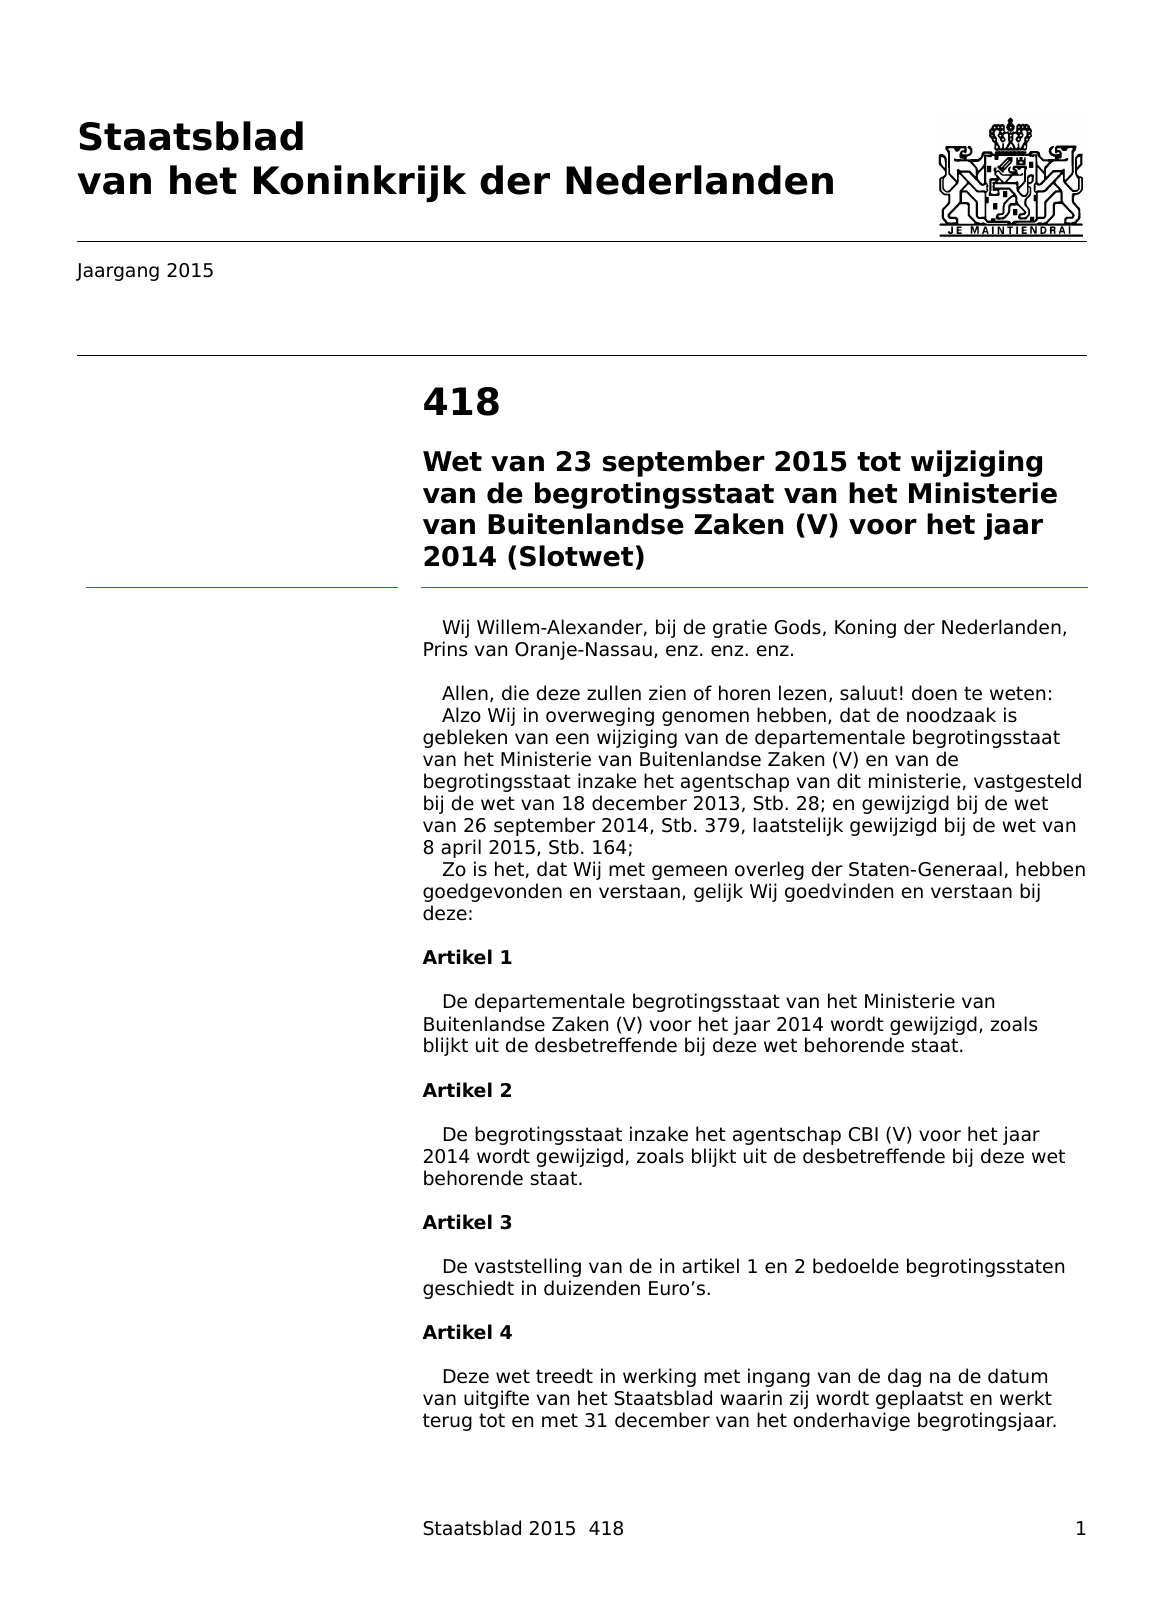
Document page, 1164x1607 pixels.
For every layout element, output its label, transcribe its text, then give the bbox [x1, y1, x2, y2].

table_cell Jaargang 2015 [77, 242, 1087, 355]
subtitle 418 [422, 381, 1087, 424]
text Zo is het, dat Wij met gemeen overleg der Staten-Generaal, hebben goedgevonden en verstaan, gelijk Wij goedvinden en verstaan bij deze: [422, 859, 1087, 925]
text Wij Willem-Alexander, bij de gratie Gods, Koning der Nederlanden, Prins van Oranje-Nassau, enz. enz. enz. [422, 617, 1087, 661]
text Deze wet treedt in werking met ingang van de dag na de datum van uitgifte van het Staatsblad waarin zij wordt geplaatst en werkt terug tot en met 31 december van het onderhavige begrotingsjaar. [422, 1366, 1087, 1432]
table_header Staatsblad van het Koninkrijk der Nederlanden [77, 100, 886, 241]
subtitle Artikel 4 [422, 1322, 1087, 1344]
text De departementale begrotingsstaat van het Ministerie van Buitenlandse Zaken (V) voor het jaar 2014 wordt gewijzigd, zoals blijkt uit de desbetreffende bij deze wet behorende staat. [422, 991, 1087, 1057]
subtitle Artikel 3 [422, 1212, 1087, 1234]
text Wet van 23 september 2015 tot wijziging van de begrotingsstaat van het Ministerie van Buitenlandse Zaken (V) voor het jaar 2014 (Slotwet) [422, 447, 1087, 573]
text De begrotingsstaat inzake het agentschap CBI (V) voor het jaar 2014 wordt gewijzigd, zoals blijkt uit de desbetreffende bij deze wet behorende staat. [422, 1124, 1087, 1190]
table_header [886, 100, 1087, 241]
text Allen, die deze zullen zien of horen lezen, saluut! doen te weten: [422, 683, 1087, 705]
text De vaststelling van de in artikel 1 en 2 bedoelde begrotingsstaten geschiedt in duizenden Euro’s. [422, 1256, 1087, 1300]
subtitle Artikel 1 [422, 947, 1087, 969]
picture [936, 115, 1087, 240]
text Alzo Wij in overweging genomen hebben, dat de noodzaak is gebleken van een wijziging van de departementale begrotingsstaat van het Ministerie van Buitenlandse Zaken (V) en van de begrotingsstaat inzake het agentschap van dit ministerie, vastgesteld bij de wet van 18 december 2013, Stb. 28; en gewijzigd bij de wet van 26 september 2014, Stb. 379, laatstelijk gewijzigd bij de wet van 8 april 2015, Stb. 164; [422, 705, 1087, 859]
subtitle Artikel 2 [422, 1079, 1087, 1102]
